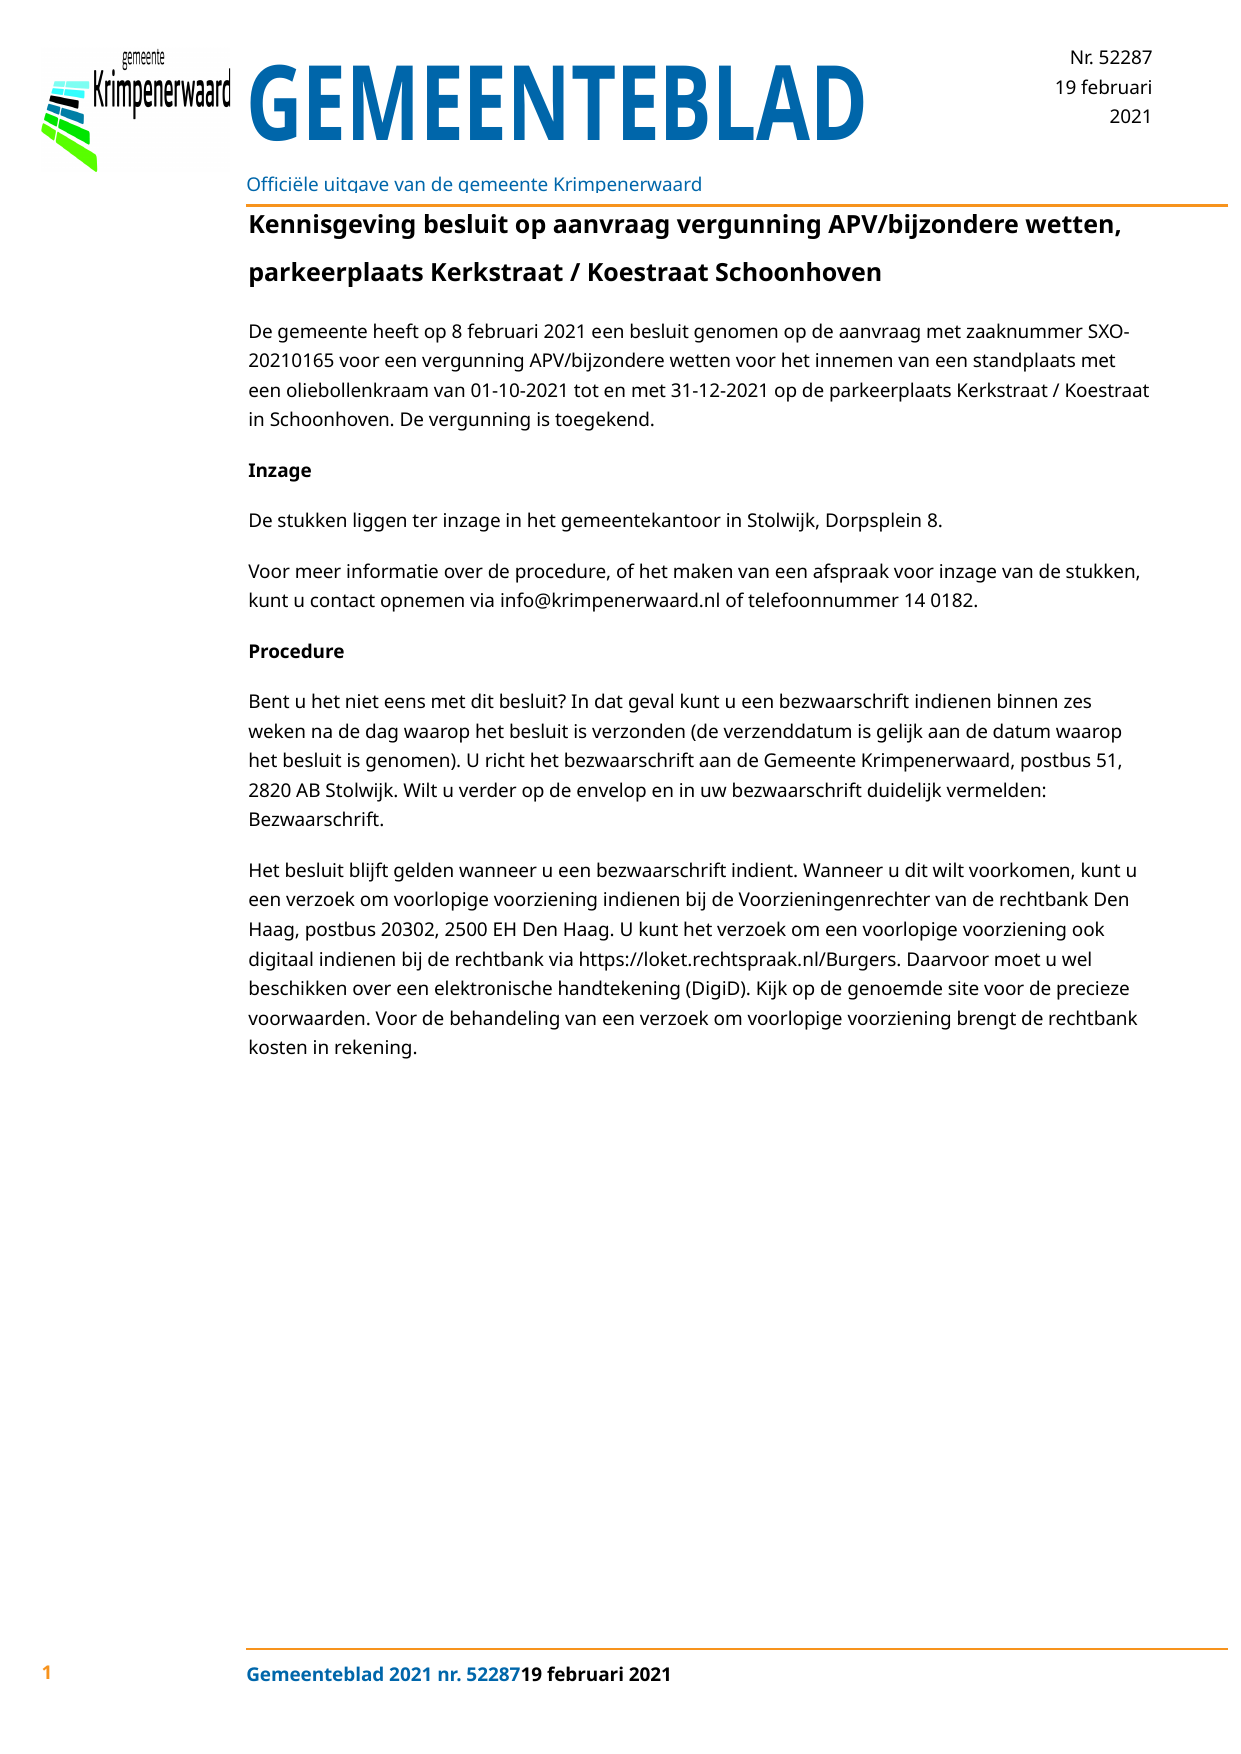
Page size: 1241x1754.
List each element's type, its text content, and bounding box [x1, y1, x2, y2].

text Voor meer informatie over de procedure, of het maken van een afspraak voor inzage van de stukken, kunt u contact opnemen via info@krimpenerwaard.nl of telefoonnummer 14 0182. [248, 558, 1152, 613]
text Procedure [248, 638, 1152, 664]
text Inzage [248, 457, 1152, 483]
text Kennisgeving besluit op aanvraag vergunning APV/bijzondere wetten, parkeerplaats Kerkstraat / Koestraat Schoonhoven [248, 207, 1152, 288]
text De gemeente heeft op 8 februari 2021 een besluit genomen op de aanvraag met zaaknummer SXO-20210165 voor een vergunning APV/bijzondere wetten voor het innemen van een standplaats met een oliebollenkraam van 01-10-2021 tot en met 31-12-2021 op de parkeerplaats Kerkstraat / Koestraat in Schoonhoven. De vergunning is toegekend. [248, 318, 1152, 432]
picture [41, 47, 231, 172]
text Het besluit blijft gelden wanneer u een bezwaarschrift indient. Wanneer u dit wilt voorkomen, kunt u een verzoek om voorlopige voorziening indienen bij de Voorzieningenrechter van de rechtbank Den Haag, postbus 20302, 2500 EH Den Haag. U kunt het verzoek om een voorlopige voorziening ook digitaal indienen bij de rechtbank via https://loket.rechtspraak.nl/Burgers. Daarvoor moet u wel beschikken over een elektronische handtekening (DigiD). Kijk op de genoemde site voor de precieze voorwaarden. Voor de behandeling van een verzoek om voorlopige voorziening brengt de rechtbank kosten in rekening. [248, 857, 1152, 1060]
text De stukken liggen ter inzage in het gemeentekantoor in Stolwijk, Dorpsplein 8. [248, 507, 1152, 533]
text Bent u het niet eens met dit besluit? In dat geval kunt u een bezwaarschrift indienen binnen zes weken na de dag waarop het besluit is verzonden (de verzenddatum is gelijk aan de datum waarop het besluit is genomen). U richt het bezwaarschrift aan de Gemeente Krimpenerwaard, postbus 51, 2820 AB Stolwijk. Wilt u verder op de envelop en in uw bezwaarschrift duidelijk vermelden: Bezwaarschrift. [248, 688, 1152, 832]
